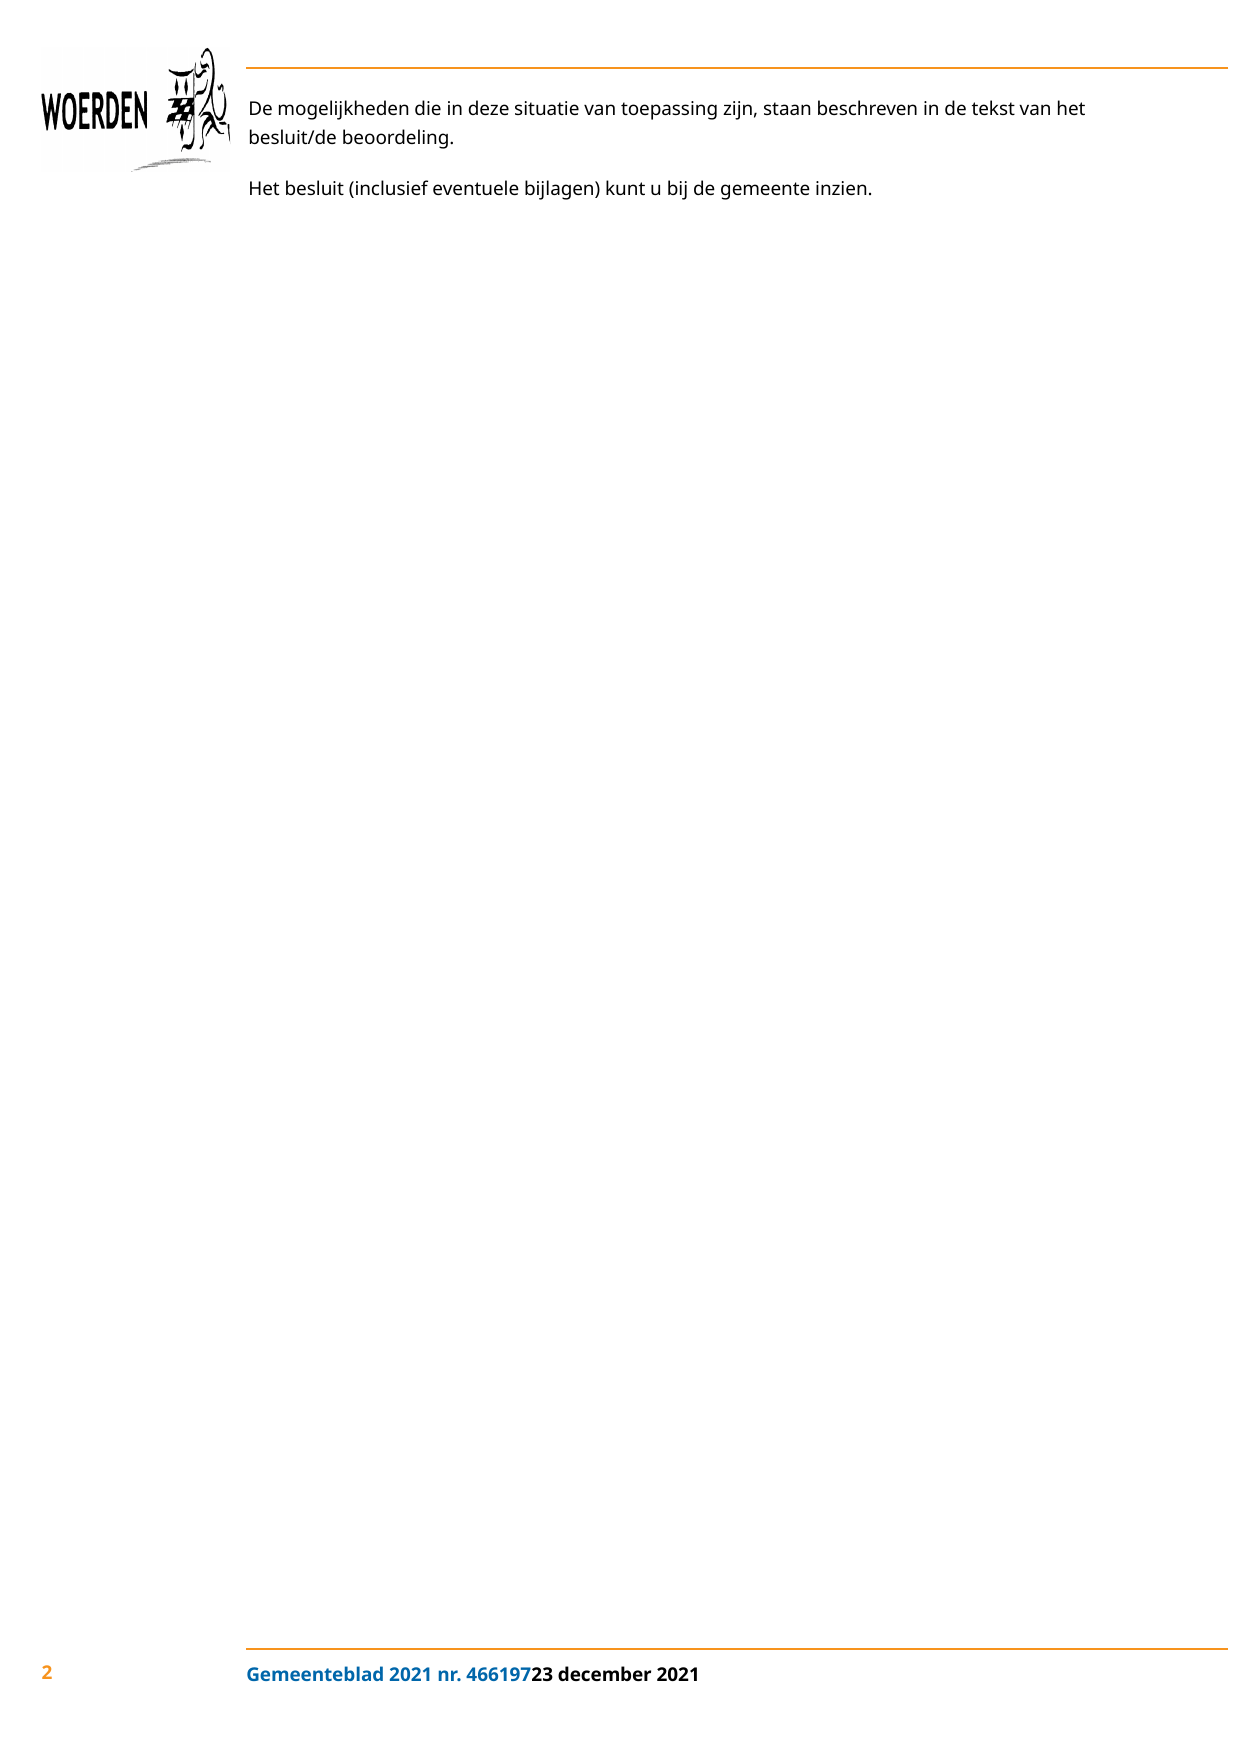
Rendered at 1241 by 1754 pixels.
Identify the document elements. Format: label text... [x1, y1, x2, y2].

text De mogelijkheden die in deze situatie van toepassing zijn, staan beschreven in de tekst van het besluit/de beoordeling. [248, 95, 1152, 150]
picture [41, 47, 231, 172]
text Het besluit (inclusief eventuele bijlagen) kunt u bij de gemeente inzien. [248, 175, 1152, 201]
